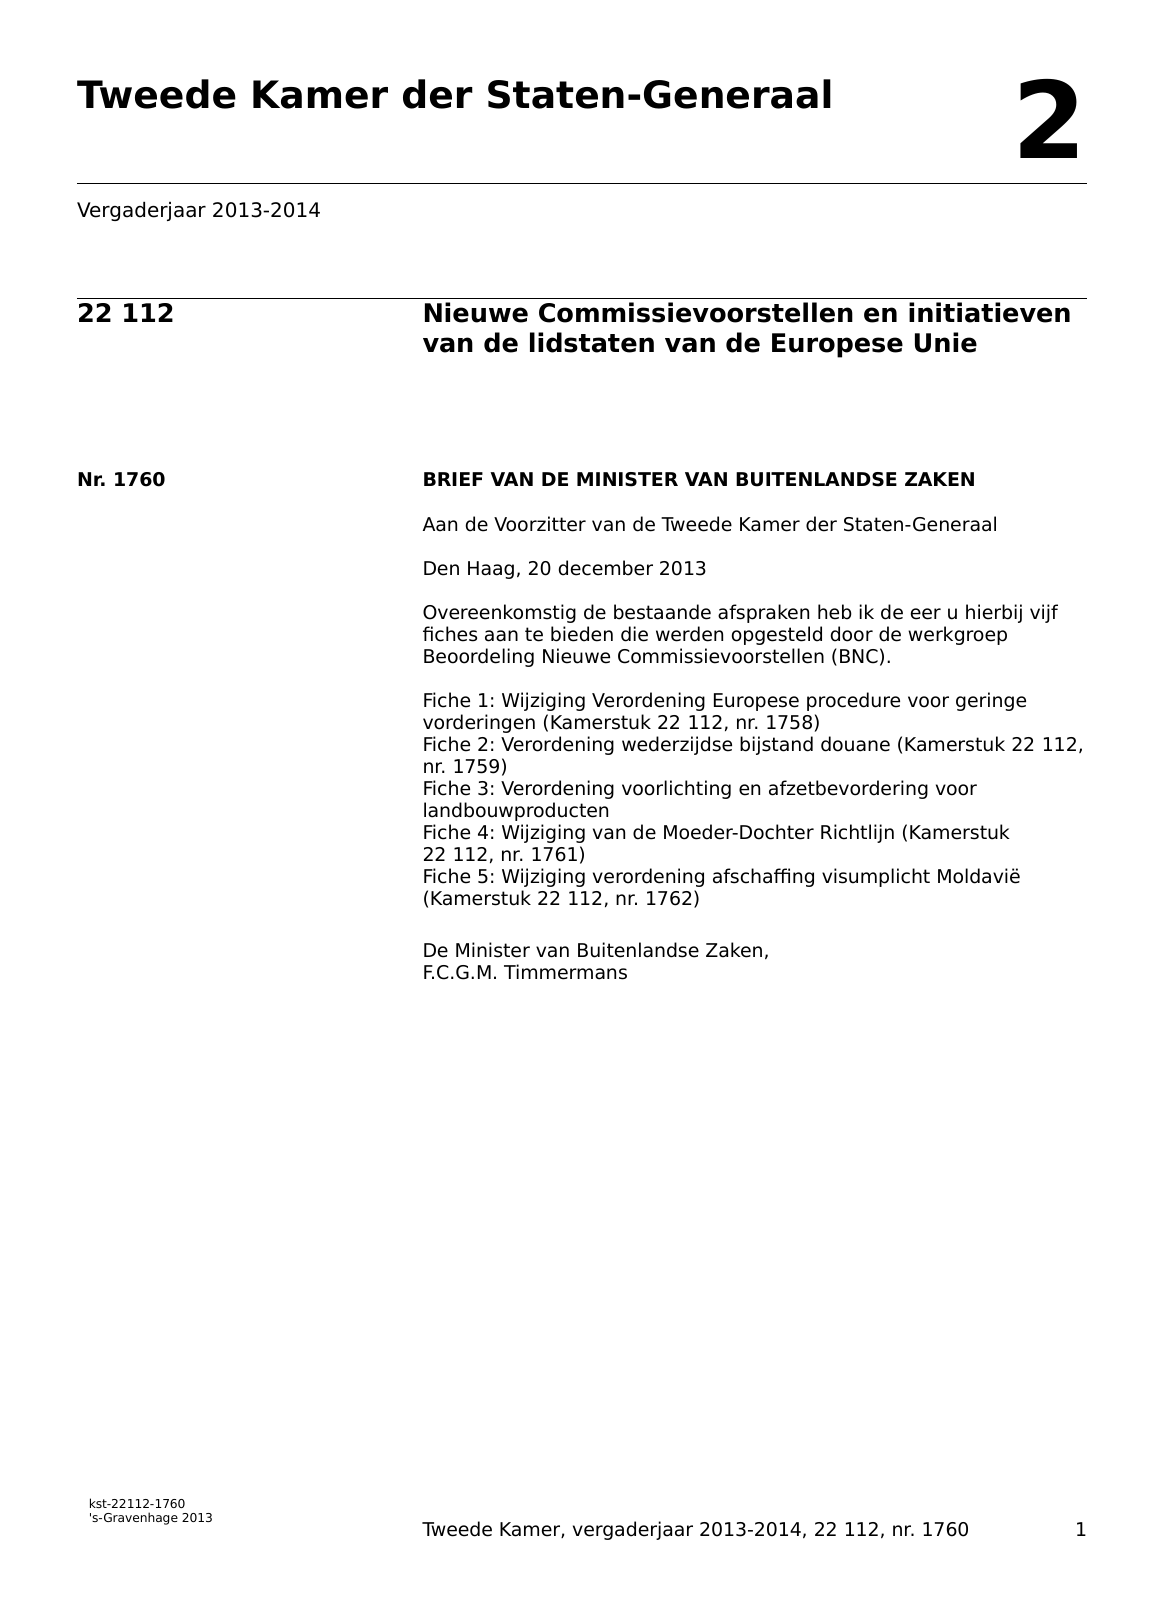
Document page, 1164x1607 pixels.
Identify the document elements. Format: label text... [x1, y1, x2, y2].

table_header Tweede Kamer der Staten-Generaal [77, 59, 886, 183]
text Fiche 4: Wijziging van de Moeder-Dochter Richtlijn (Kamerstuk 22 112, nr. 1761) [422, 822, 1087, 866]
text De Minister van Buitenlandse Zaken, F.C.G.M. Timmermans [422, 940, 1087, 984]
text 's-Gravenhage 2013 [88, 1511, 323, 1525]
text Den Haag, 20 december 2013 [422, 558, 1087, 580]
subtitle 22 112 Nieuwe Commissievoorstellen en initiatieven van de lidstaten van de Europese Unie [77, 299, 1087, 358]
text Fiche 5: Wijziging verordening afschaffing visumplicht Moldavië (Kamerstuk 22 112, nr. 1762) [422, 866, 1087, 910]
text kst-22112-1760 [88, 1497, 323, 1511]
table_header 2 [886, 59, 1087, 183]
text Fiche 3: Verordening voorlichting en afzetbevordering voor landbouwproducten [422, 778, 1087, 822]
table_cell Vergaderjaar 2013-2014 [77, 184, 1087, 298]
text Fiche 2: Verordening wederzijdse bijstand douane (Kamerstuk 22 112, nr. 1759) [422, 734, 1087, 778]
text Overeenkomstig de bestaande afspraken heb ik de eer u hierbij vijf fiches aan te bieden die werden opgesteld door de werkgroep Beoordeling Nieuwe Commissievoorstellen (BNC). [422, 602, 1087, 668]
subtitle Nr. 1760 BRIEF VAN DE MINISTER VAN BUITENLANDSE ZAKEN [77, 469, 1087, 491]
text Aan de Voorzitter van de Tweede Kamer der Staten-Generaal [422, 513, 1087, 536]
text Fiche 1: Wijziging Verordening Europese procedure voor geringe vorderingen (Kamerstuk 22 112, nr. 1758) [422, 690, 1087, 734]
